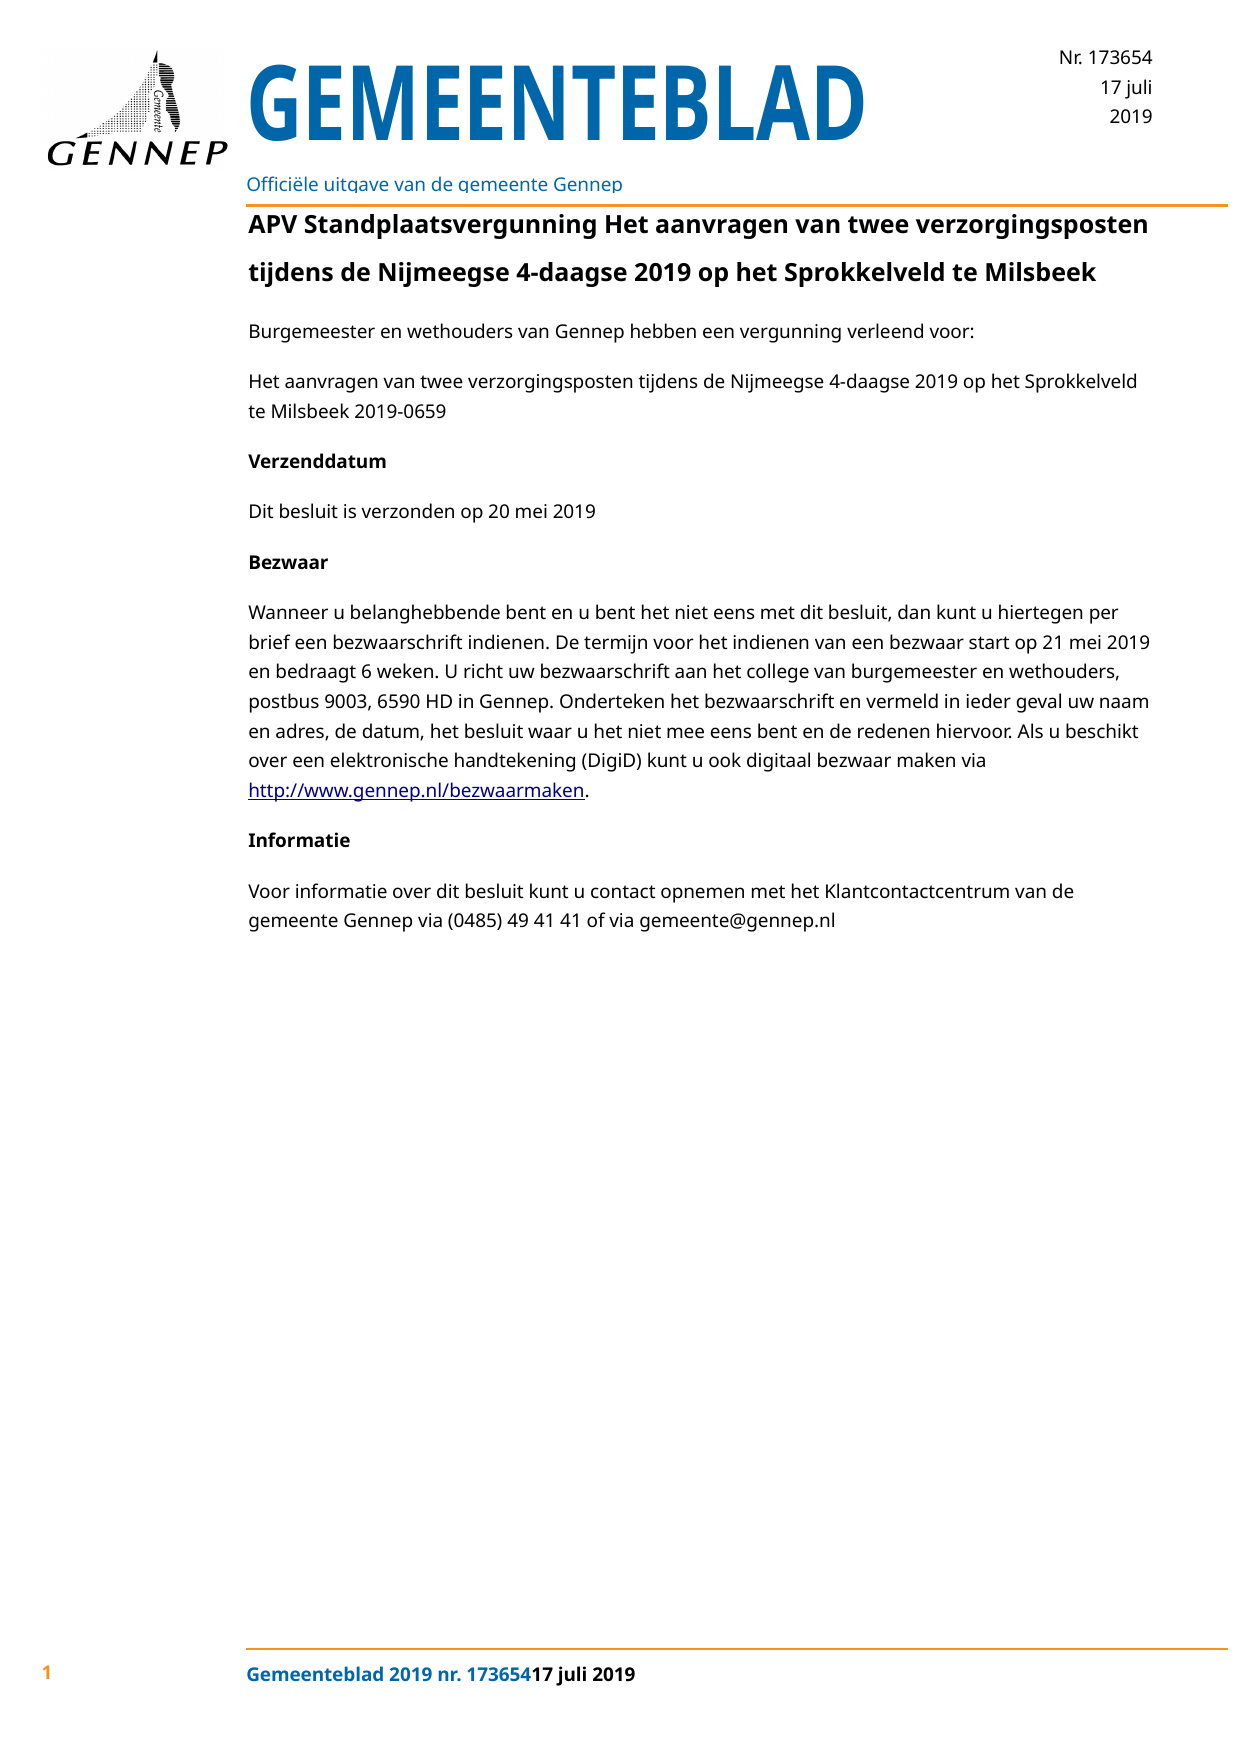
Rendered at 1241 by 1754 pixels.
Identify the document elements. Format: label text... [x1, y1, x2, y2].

text APV Standplaatsvergunning Het aanvragen van twee verzorgingsposten tijdens de Nijmeegse 4-daagse 2019 op het Sprokkelveld te Milsbeek [248, 207, 1152, 288]
text Dit besluit is verzonden op 20 mei 2019 [248, 499, 1152, 524]
text Het aanvragen van twee verzorgingsposten tijdens de Nijmeegse 4-daagse 2019 op het Sprokkelveld te Milsbeek 2019-0659 [248, 368, 1152, 424]
text Bezwaar [248, 549, 1152, 575]
text Voor informatie over dit besluit kunt u contact opnemen met het Klantcontactcentrum van de gemeente Gennep via (0485) 49 41 41 of via gemeente@gennep.nl [248, 878, 1152, 933]
text Burgemeester en wethouders van Gennep hebben een vergunning verleend voor: [248, 318, 1152, 344]
text Wanneer u belanghebbende bent en u bent het niet eens met dit besluit, dan kunt u hiertegen per brief een bezwaarschrift indienen. De termijn voor het indienen van een bezwaar start op 21 mei 2019 en bedraagt 6 weken. U richt uw bezwaarschrift aan het college van burgemeester en wethouders, postbus 9003, 6590 HD in Gennep. Onderteken het bezwaarschrift en vermeld in ieder geval uw naam en adres, de datum, het besluit waar u het niet mee eens bent en de redenen hiervoor. Als u beschikt over een elektronische handtekening (DigiD) kunt u ook digitaal bezwaar maken via http://www.gennep.nl/bezwaarmaken. [248, 599, 1152, 803]
text Informatie [248, 827, 1152, 853]
picture [41, 47, 231, 172]
text Verzenddatum [248, 448, 1152, 474]
